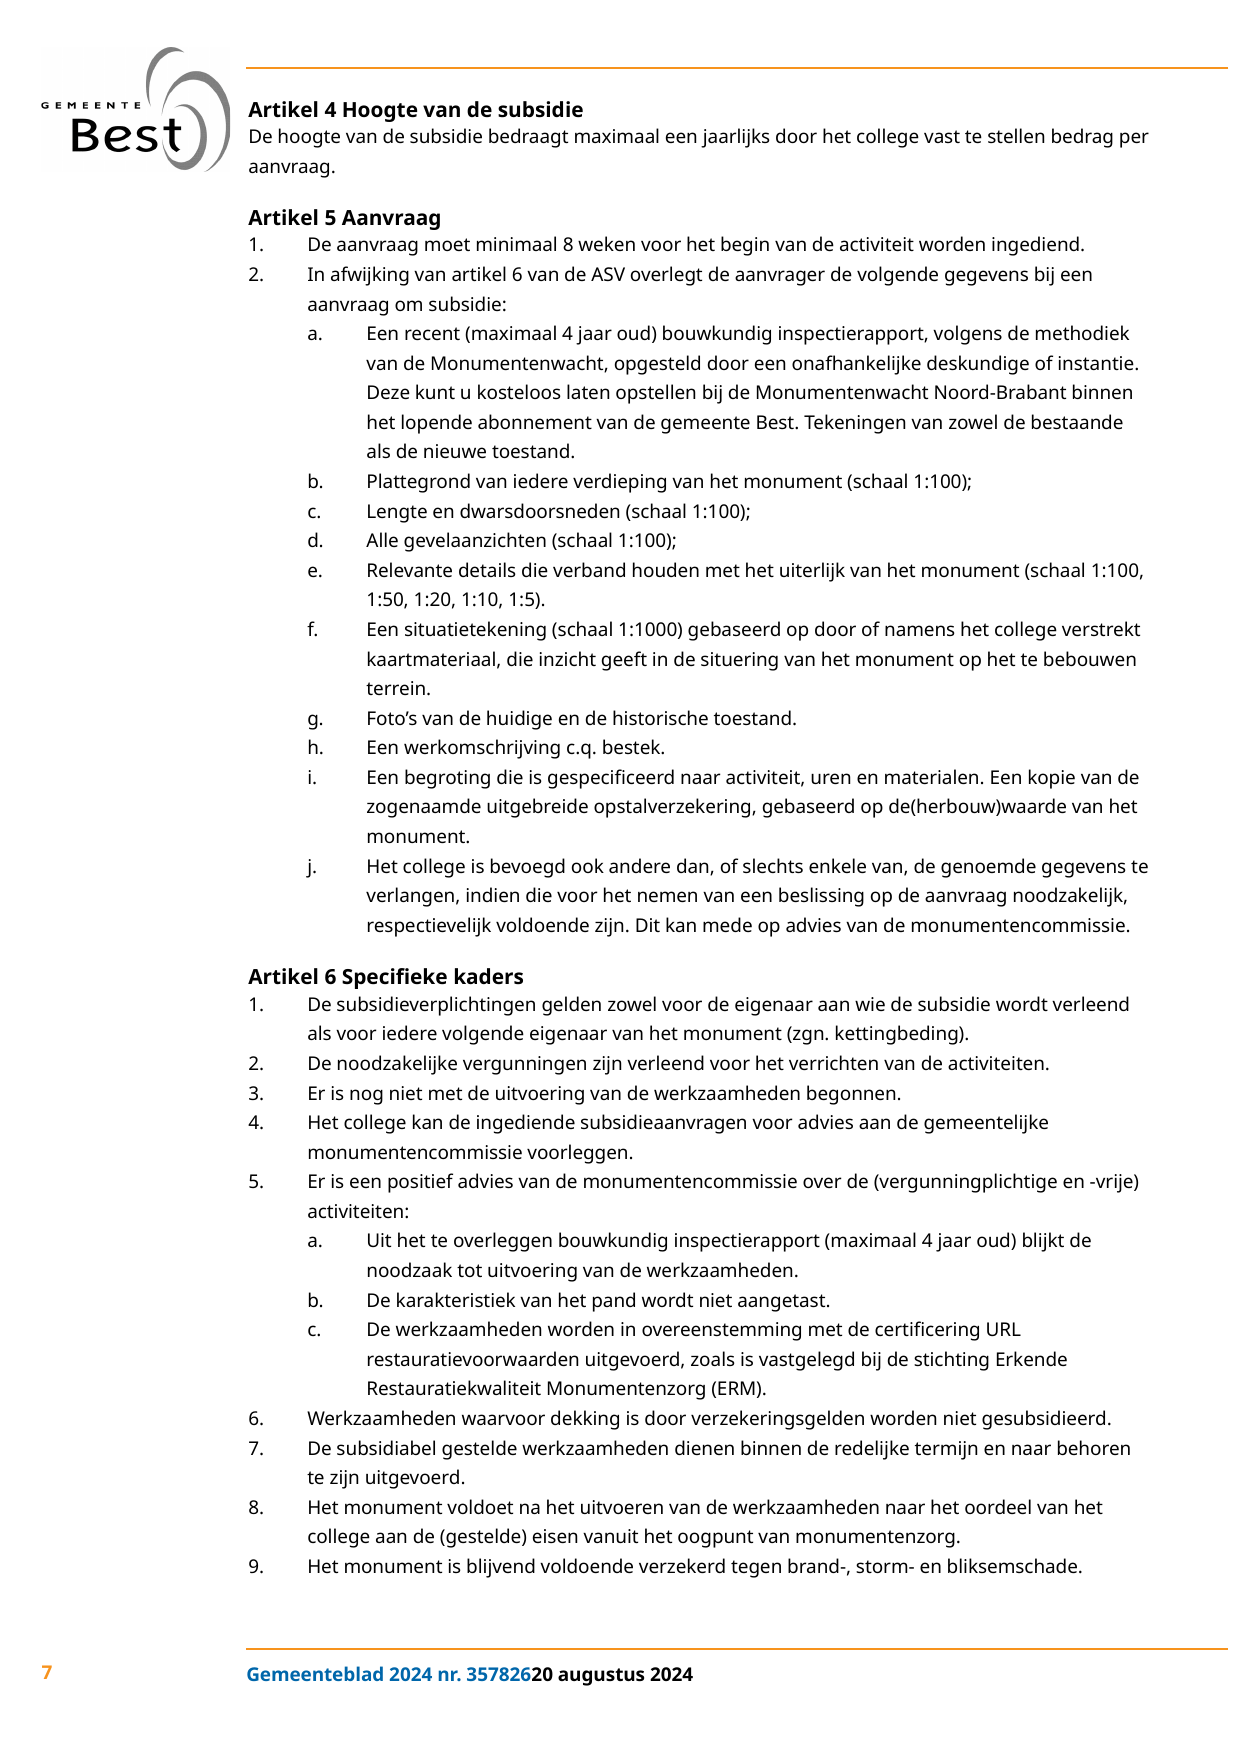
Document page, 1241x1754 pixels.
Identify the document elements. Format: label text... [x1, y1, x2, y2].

list Lengte en dwarsdoorsneden (schaal 1:100); [307, 498, 1152, 524]
list Het monument voldoet na het uitvoeren van de werkzaamheden naar het oordeel van het college aan de (gestelde) eisen vanuit het oogpunt van monumentenzorg. [248, 1494, 1152, 1549]
list Alle gevelaanzichten (schaal 1:100); [307, 527, 1152, 553]
list Er is nog niet met de uitvoering van de werkzaamheden begonnen. [248, 1080, 1152, 1105]
list Werkzaamheden waarvoor dekking is door verzekeringsgelden worden niet gesubsidieerd. [248, 1405, 1152, 1431]
list Een begroting die is gespecificeerd naar activiteit, uren en materialen. Een kopie van de zogenaamde uitgebreide opstalverzekering, gebaseerd op de(herbouw)waarde van het monument. [307, 764, 1152, 849]
list De werkzaamheden worden in overeenstemming met de certificering URL restauratievoorwaarden uitgevoerd, zoals is vastgelegd bij de stichting Erkende Restauratiekwaliteit Monumentenzorg (ERM). [307, 1316, 1152, 1401]
list In afwijking van artikel 6 van de ASV overlegt de aanvrager de volgende gegevens bij een aanvraag om subsidie: [248, 261, 1152, 317]
picture [41, 47, 231, 172]
list De karakteristiek van het pand wordt niet aangetast. [307, 1287, 1152, 1312]
list Uit het te overleggen bouwkundig inspectierapport (maximaal 4 jaar oud) blijkt de noodzaak tot uitvoering van de werkzaamheden. [307, 1228, 1152, 1283]
list Het college kan de ingediende subsidieaanvragen voor advies aan de gemeentelijke monumentencommissie voorleggen. [248, 1109, 1152, 1164]
text Artikel 4 Hoogte van de subsidie [248, 95, 1152, 123]
text Artikel 6 Specifieke kaders [248, 962, 1152, 991]
list De aanvraag moet minimaal 8 weken voor het begin van de activiteit worden ingediend. [248, 232, 1152, 257]
list Een werkomschrijving c.q. bestek. [307, 734, 1152, 760]
list Het college is bevoegd ook andere dan, of slechts enkele van, de genoemde gegevens te verlangen, indien die voor het nemen van een beslissing op de aanvraag noodzakelijk, respectievelijk voldoende zijn. Dit kan mede op advies van de monumentencommissie. [307, 853, 1152, 938]
list De noodzakelijke vergunningen zijn verleend voor het verrichten van de activiteiten. [248, 1050, 1152, 1076]
text De hoogte van de subsidie bedraagt maximaal een jaarlijks door het college vast te stellen bedrag per aanvraag. [248, 123, 1152, 178]
list Een situatietekening (schaal 1:1000) gebaseerd op door of namens het college verstrekt kaartmateriaal, die inzicht geeft in de situering van het monument op het te bebouwen terrein. [307, 616, 1152, 701]
list Een recent (maximaal 4 jaar oud) bouwkundig inspectierapport, volgens de methodiek van de Monumentenwacht, opgesteld door een onafhankelijke deskundige of instantie. Deze kunt u kosteloos laten opstellen bij de Monumentenwacht Noord-Brabant binnen het lopende abonnement van de gemeente Best. Tekeningen van zowel de bestaande als de nieuwe toestand. [307, 320, 1152, 464]
list Foto’s van de huidige en de historische toestand. [307, 705, 1152, 731]
text Artikel 5 Aanvraag [248, 203, 1152, 232]
list De subsidieverplichtingen gelden zowel voor de eigenaar aan wie de subsidie wordt verleend als voor iedere volgende eigenaar van het monument (zgn. kettingbeding). [248, 991, 1152, 1046]
list Relevante details die verband houden met het uiterlijk van het monument (schaal 1:100, 1:50, 1:20, 1:10, 1:5). [307, 557, 1152, 612]
list De subsidiabel gestelde werkzaamheden dienen binnen de redelijke termijn en naar behoren te zijn uitgevoerd. [248, 1435, 1152, 1490]
list Er is een positief advies van de monumentencommissie over de (vergunningplichtige en -vrije) activiteiten: [248, 1168, 1152, 1224]
list Het monument is blijvend voldoende verzekerd tegen brand-, storm- en bliksemschade. [248, 1553, 1152, 1579]
list Plattegrond van iedere verdieping van het monument (schaal 1:100); [307, 468, 1152, 494]
